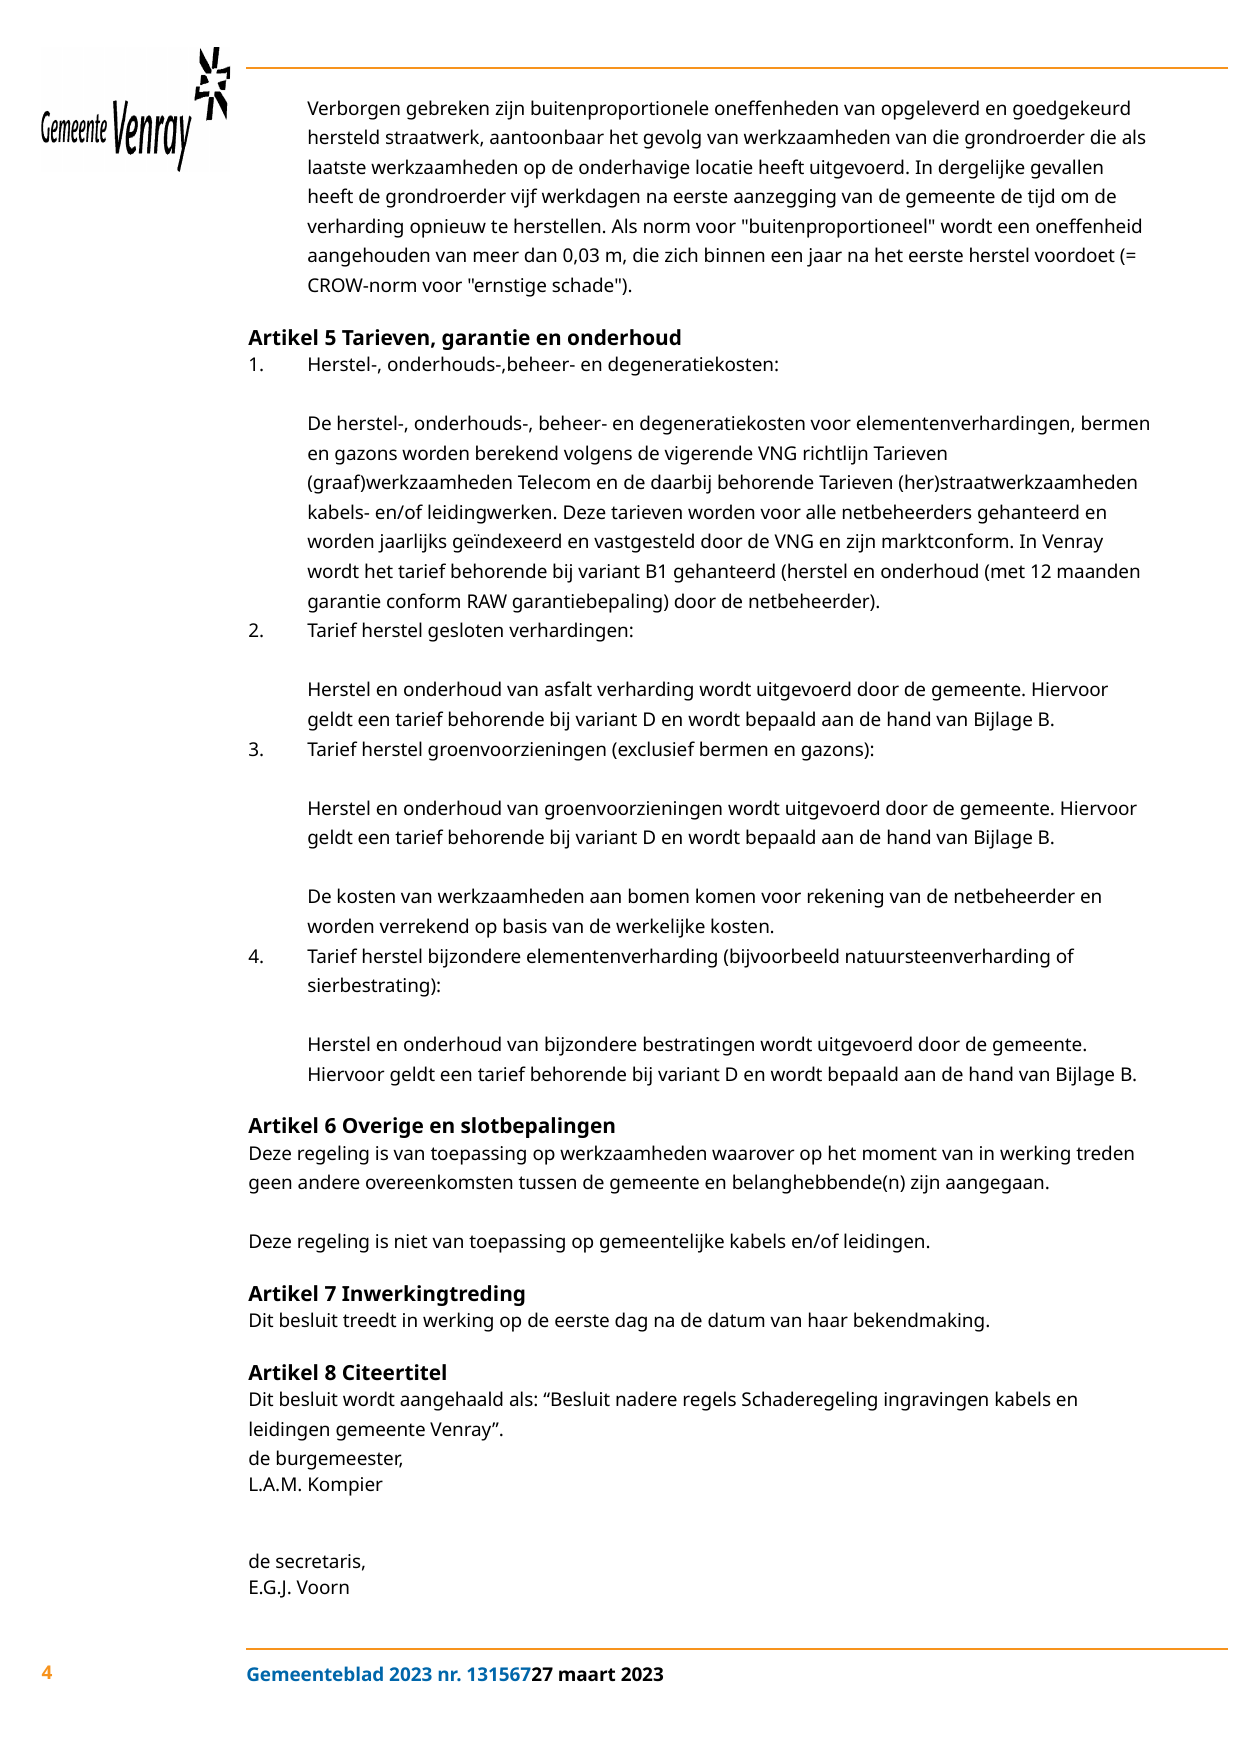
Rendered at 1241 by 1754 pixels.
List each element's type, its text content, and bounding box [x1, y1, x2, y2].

text de burgemeester, [248, 1446, 1152, 1471]
list Tarief herstel groenvoorzieningen (exclusief bermen en gazons): [248, 736, 1152, 761]
list Herstel en onderhoud van groenvoorzieningen wordt uitgevoerd door de gemeente. Hiervoor geldt een tarief behorende bij variant D en wordt bepaald aan de hand van Bijlage B. [248, 795, 1152, 850]
text Artikel 7 Inwerkingtreding [248, 1279, 1152, 1308]
text Deze regeling is van toepassing op werkzaamheden waarover op het moment van in werking treden geen andere overeenkomsten tussen de gemeente en belanghebbende(n) zijn aangegaan. [248, 1140, 1152, 1195]
list Herstel en onderhoud van asfalt verharding wordt uitgevoerd door de gemeente. Hiervoor geldt een tarief behorende bij variant D en wordt bepaald aan de hand van Bijlage B. [248, 677, 1152, 732]
text E.G.J. Voorn [248, 1574, 1152, 1600]
list De herstel-, onderhouds-, beheer- en degeneratiekosten voor elementenverhardingen, bermen en gazons worden berekend volgens de vigerende VNG richtlijn Tarieven (graaf)werkzaamheden Telecom en de daarbij behorende Tarieven (her)straatwerkzaamheden kabels- en/of leidingwerken. Deze tarieven worden voor alle netbeheerders gehanteerd en worden jaarlijks geïndexeerd en vastgesteld door de VNG en zijn marktconform. In Venray wordt het tarief behorende bij variant B1 gehanteerd (herstel en onderhoud (met 12 maanden garantie conform RAW garantiebepaling) door de netbeheerder). [248, 410, 1152, 613]
list Verborgen gebreken zijn buitenproportionele oneffenheden van opgeleverd en goedgekeurd hersteld straatwerk, aantoonbaar het gevolg van werkzaamheden van die grondroerder die als laatste werkzaamheden op de onderhavige locatie heeft uitgevoerd. In dergelijke gevallen heeft de grondroerder vijf werkdagen na eerste aanzegging van de gemeente de tijd om de verharding opnieuw te herstellen. Als norm voor "buitenproportioneel" wordt een oneffenheid aangehouden van meer dan 0,03 m, die zich binnen een jaar na het eerste herstel voordoet (= CROW-norm voor "ernstige schade"). [248, 95, 1152, 298]
text L.A.M. Kompier [248, 1471, 1152, 1497]
picture [41, 47, 231, 172]
list De kosten van werkzaamheden aan bomen komen voor rekening van de netbeheerder en worden verrekend op basis van de werkelijke kosten. [248, 884, 1152, 939]
list Herstel-, onderhouds-,beheer- en degeneratiekosten: [248, 351, 1152, 377]
text de secretaris, [248, 1548, 1152, 1574]
text Artikel 5 Tarieven, garantie en onderhoud [248, 323, 1152, 351]
text Deze regeling is niet van toepassing op gemeentelijke kabels en/of leidingen. [248, 1229, 1152, 1254]
text Artikel 8 Citeertitel [248, 1358, 1152, 1386]
list Tarief herstel bijzondere elementenverharding (bijvoorbeeld natuursteenverharding of sierbestrating): [248, 943, 1152, 998]
list Herstel en onderhoud van bijzondere bestratingen wordt uitgevoerd door de gemeente. Hiervoor geldt een tarief behorende bij variant D en wordt bepaald aan de hand van Bijlage B. [248, 1032, 1152, 1087]
text Dit besluit treedt in werking op de eerste dag na de datum van haar bekendmaking. [248, 1308, 1152, 1333]
text Dit besluit wordt aangehaald als: “Besluit nadere regels Schaderegeling ingravingen kabels en leidingen gemeente Venray”. [248, 1386, 1152, 1442]
text Artikel 6 Overige en slotbepalingen [248, 1112, 1152, 1140]
list Tarief herstel gesloten verhardingen: [248, 617, 1152, 643]
